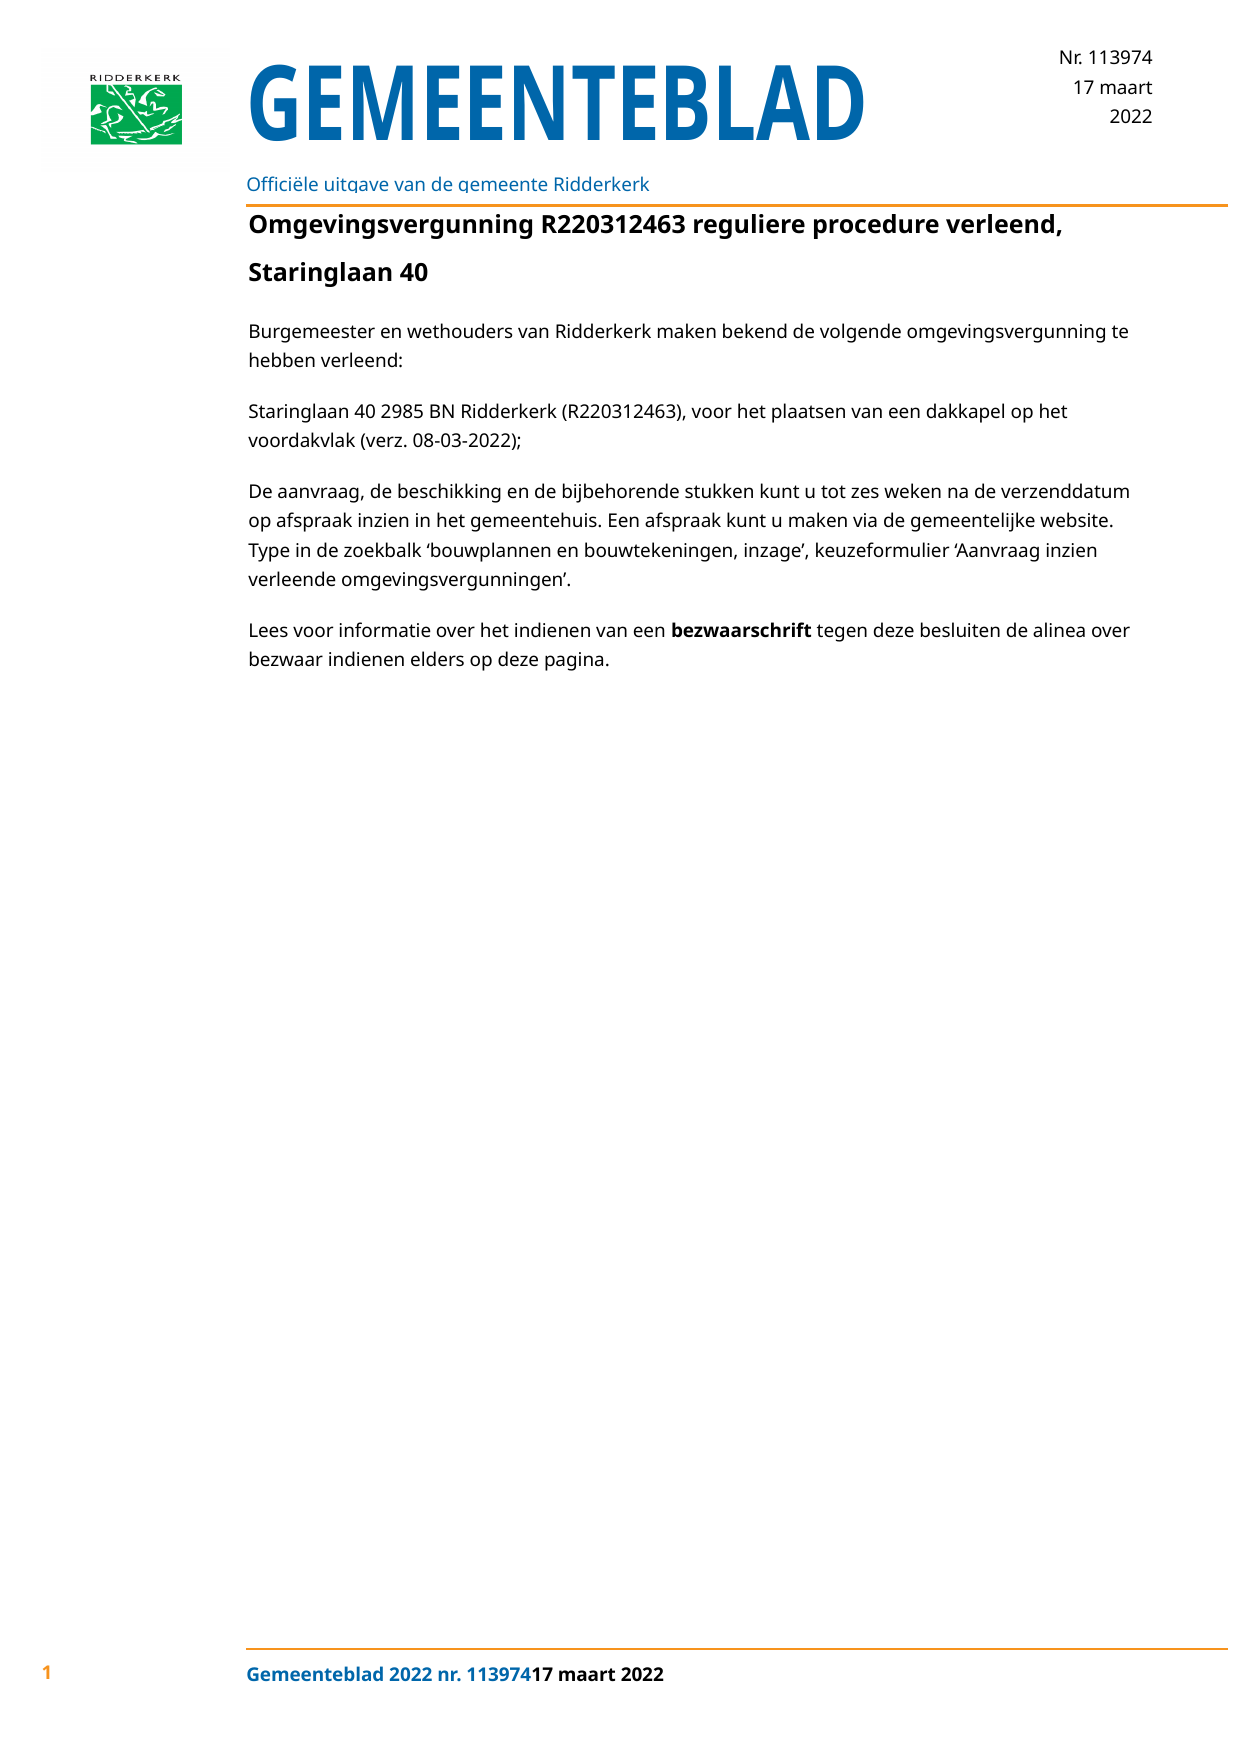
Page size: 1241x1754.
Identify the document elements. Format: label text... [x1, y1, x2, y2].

text Staringlaan 40 2985 BN Ridderkerk (R220312463), voor het plaatsen van een dakkapel op het voordakvlak (verz. 08-03-2022); [248, 398, 1152, 453]
text De aanvraag, de beschikking en de bijbehorende stukken kunt u tot zes weken na de verzenddatum op afspraak inzien in het gemeentehuis. Een afspraak kunt u maken via de gemeentelijke website. Type in de zoekbalk ‘bouwplannen en bouwtekeningen, inzage’, keuzeformulier ‘Aanvraag inzien verleende omgevingsvergunningen’. [248, 478, 1152, 592]
text Lees voor informatie over het indienen van een bezwaarschrift tegen deze besluiten de alinea over bezwaar indienen elders op deze pagina. [248, 617, 1152, 672]
text Burgemeester en wethouders van Ridderkerk maken bekend de volgende omgevingsvergunning te hebben verleend: [248, 318, 1152, 373]
picture [41, 47, 231, 172]
text Omgevingsvergunning R220312463 reguliere procedure verleend, Staringlaan 40 [248, 207, 1152, 288]
